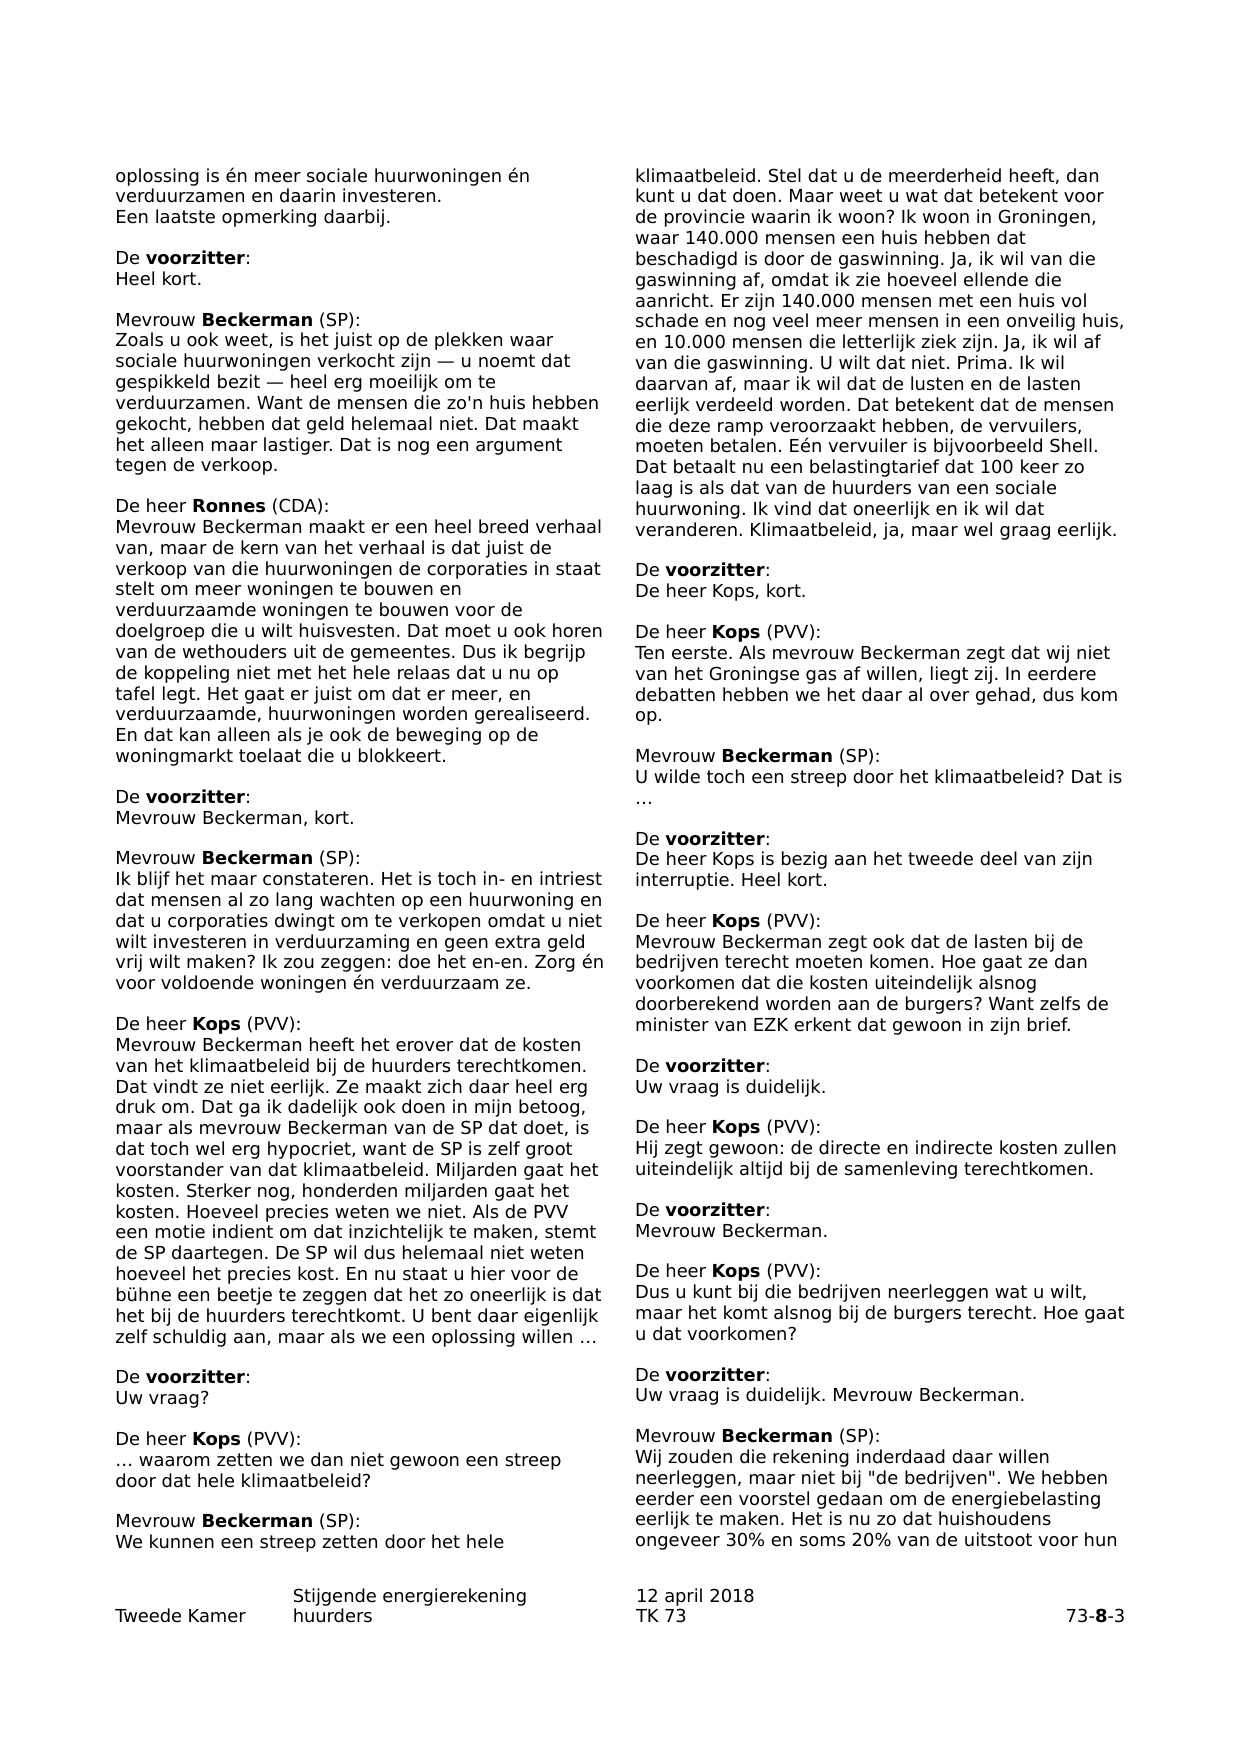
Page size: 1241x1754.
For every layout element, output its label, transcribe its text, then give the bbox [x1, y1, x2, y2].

text Mevrouw Beckerman (SP): [635, 1426, 1125, 1447]
text Een laatste opmerking daarbij. [115, 207, 605, 228]
text De voorzitter: [115, 248, 605, 268]
text Ik blijf het maar constateren. Het is toch in- en intriest dat mensen al zo lang wachten op een huurwoning en dat u corporaties dwingt om te verkopen omdat u niet wilt investeren in verduurzaming en geen extra geld vrij wilt maken? Ik zou zeggen: doe het en-en. Zorg én voor voldoende woningen én verduurzaam ze. [115, 869, 605, 994]
text De voorzitter: [635, 560, 1125, 581]
text De voorzitter: [115, 1367, 605, 1388]
text De heer Kops (PVV): [115, 1014, 605, 1035]
text Mevrouw Beckerman, kort. [115, 807, 605, 828]
text Zoals u ook weet, is het juist op de plekken waar sociale huurwoningen verkocht zijn — u noemt dat gespikkeld bezit — heel erg moeilijk om te verduurzamen. Want de mensen die zo'n huis hebben gekocht, hebben dat geld helemaal niet. Dat maakt het alleen maar lastiger. Dat is nog een argument tegen de verkoop. [115, 330, 605, 476]
text De heer Ronnes (CDA): [115, 496, 605, 517]
text De heer Kops (PVV): [115, 1429, 605, 1449]
text Uw vraag is duidelijk. [635, 1076, 1125, 1097]
text De voorzitter: [635, 1056, 1125, 1076]
text Mevrouw Beckerman (SP): [635, 746, 1125, 767]
text … waarom zetten we dan niet gewoon een streep door dat hele klimaatbeleid? [115, 1449, 605, 1491]
text De heer Kops is bezig aan het tweede deel van zijn interruptie. Heel kort. [635, 849, 1125, 891]
text De voorzitter: [635, 1199, 1125, 1220]
text Mevrouw Beckerman. [635, 1220, 1125, 1241]
text Wij zouden die rekening inderdaad daar willen neerleggen, maar niet bij "de bedrijven". We hebben eerder een voorstel gedaan om de energiebelasting eerlijk te maken. Het is nu zo dat huishoudens ongeveer 30% en soms 20% van de uitstoot voor hun [635, 1447, 1125, 1551]
text Dus u kunt bij die bedrijven neerleggen wat u wilt, maar het komt alsnog bij de burgers terecht. Hoe gaat u dat voorkomen? [635, 1282, 1125, 1344]
text De heer Kops (PVV): [635, 1261, 1125, 1282]
text Heel kort. [115, 268, 605, 289]
text Mevrouw Beckerman maakt er een heel breed verhaal van, maar de kern van het verhaal is dat juist de verkoop van die huurwoningen de corporaties in staat stelt om meer woningen te bouwen en verduurzaamde woningen te bouwen voor de doelgroep die u wilt huisvesten. Dat moet u ook horen van de wethouders uit de gemeentes. Dus ik begrijp de koppeling niet met het hele relaas dat u nu op tafel legt. Het gaat er juist om dat er meer, en verduurzaamde, huurwoningen worden gerealiseerd. En dat kan alleen als je ook de beweging op de woningmarkt toelaat die u blokkeert. [115, 517, 605, 767]
text De heer Kops (PVV): [635, 622, 1125, 643]
text De heer Kops (PVV): [635, 1117, 1125, 1138]
text U wilde toch een streep door het klimaatbeleid? Dat is … [635, 767, 1125, 808]
text Mevrouw Beckerman zegt ook dat de lasten bij de bedrijven terecht moeten komen. Hoe gaat ze dan voorkomen dat die kosten uiteindelijk alsnog doorberekend worden aan de burgers? Want zelfs de minister van EZK erkent dat gewoon in zijn brief. [635, 931, 1125, 1036]
text Mevrouw Beckerman heeft het erover dat de kosten van het klimaatbeleid bij de huurders terechtkomen. Dat vindt ze niet eerlijk. Ze maakt zich daar heel erg druk om. Dat ga ik dadelijk ook doen in mijn betoog, maar als mevrouw Beckerman van de SP dat doet, is dat toch wel erg hypocriet, want de SP is zelf groot voorstander van dat klimaatbeleid. Miljarden gaat het kosten. Sterker nog, honderden miljarden gaat het kosten. Hoeveel precies weten we niet. Als de PVV een motie indient om dat inzichtelijk te maken, stemt de SP daartegen. De SP wil dus helemaal niet weten hoeveel het precies kost. En nu staat u hier voor de bühne een beetje te zeggen dat het zo oneerlijk is dat het bij de huurders terechtkomt. U bent daar eigenlijk zelf schuldig aan, maar als we een oplossing willen … [115, 1035, 605, 1347]
text Uw vraag is duidelijk. Mevrouw Beckerman. [635, 1385, 1125, 1406]
text De voorzitter: [115, 787, 605, 807]
text De voorzitter: [635, 1364, 1125, 1385]
text klimaatbeleid. Stel dat u de meerderheid heeft, dan kunt u dat doen. Maar weet u wat dat betekent voor de provincie waarin ik woon? Ik woon in Groningen, waar 140.000 mensen een huis hebben dat beschadigd is door de gaswinning. Ja, ik wil van die gaswinning af, omdat ik zie hoeveel ellende die aanricht. Er zijn 140.000 mensen met een huis vol schade en nog veel meer mensen in een onveilig huis, en 10.000 mensen die letterlijk ziek zijn. Ja, ik wil af van die gaswinning. U wilt dat niet. Prima. Ik wil daarvan af, maar ik wil dat de lusten en de lasten eerlijk verdeeld worden. Dat betekent dat de mensen die deze ramp veroorzaakt hebben, de vervuilers, moeten betalen. Eén vervuiler is bijvoorbeeld Shell. Dat betaalt nu een belastingtarief dat 100 keer zo laag is als dat van de huurders van een sociale huurwoning. Ik vind dat oneerlijk en ik wil dat veranderen. Klimaatbeleid, ja, maar wel graag eerlijk. [635, 165, 1125, 540]
text Mevrouw Beckerman (SP): [115, 848, 605, 869]
text We kunnen een streep zetten door het hele [115, 1532, 605, 1553]
text Mevrouw Beckerman (SP): [115, 309, 605, 330]
text De heer Kops (PVV): [635, 911, 1125, 931]
text Uw vraag? [115, 1388, 605, 1409]
text oplossing is én meer sociale huurwoningen én verduurzamen en daarin investeren. [115, 165, 605, 207]
text Hij zegt gewoon: de directe en indirecte kosten zullen uiteindelijk altijd bij de samenleving terechtkomen. [635, 1138, 1125, 1179]
text Ten eerste. Als mevrouw Beckerman zegt dat wij niet van het Groningse gas af willen, liegt zij. In eerdere debatten hebben we het daar al over gehad, dus kom op. [635, 643, 1125, 726]
text De voorzitter: [635, 828, 1125, 849]
text Mevrouw Beckerman (SP): [115, 1511, 605, 1532]
text De heer Kops, kort. [635, 581, 1125, 602]
